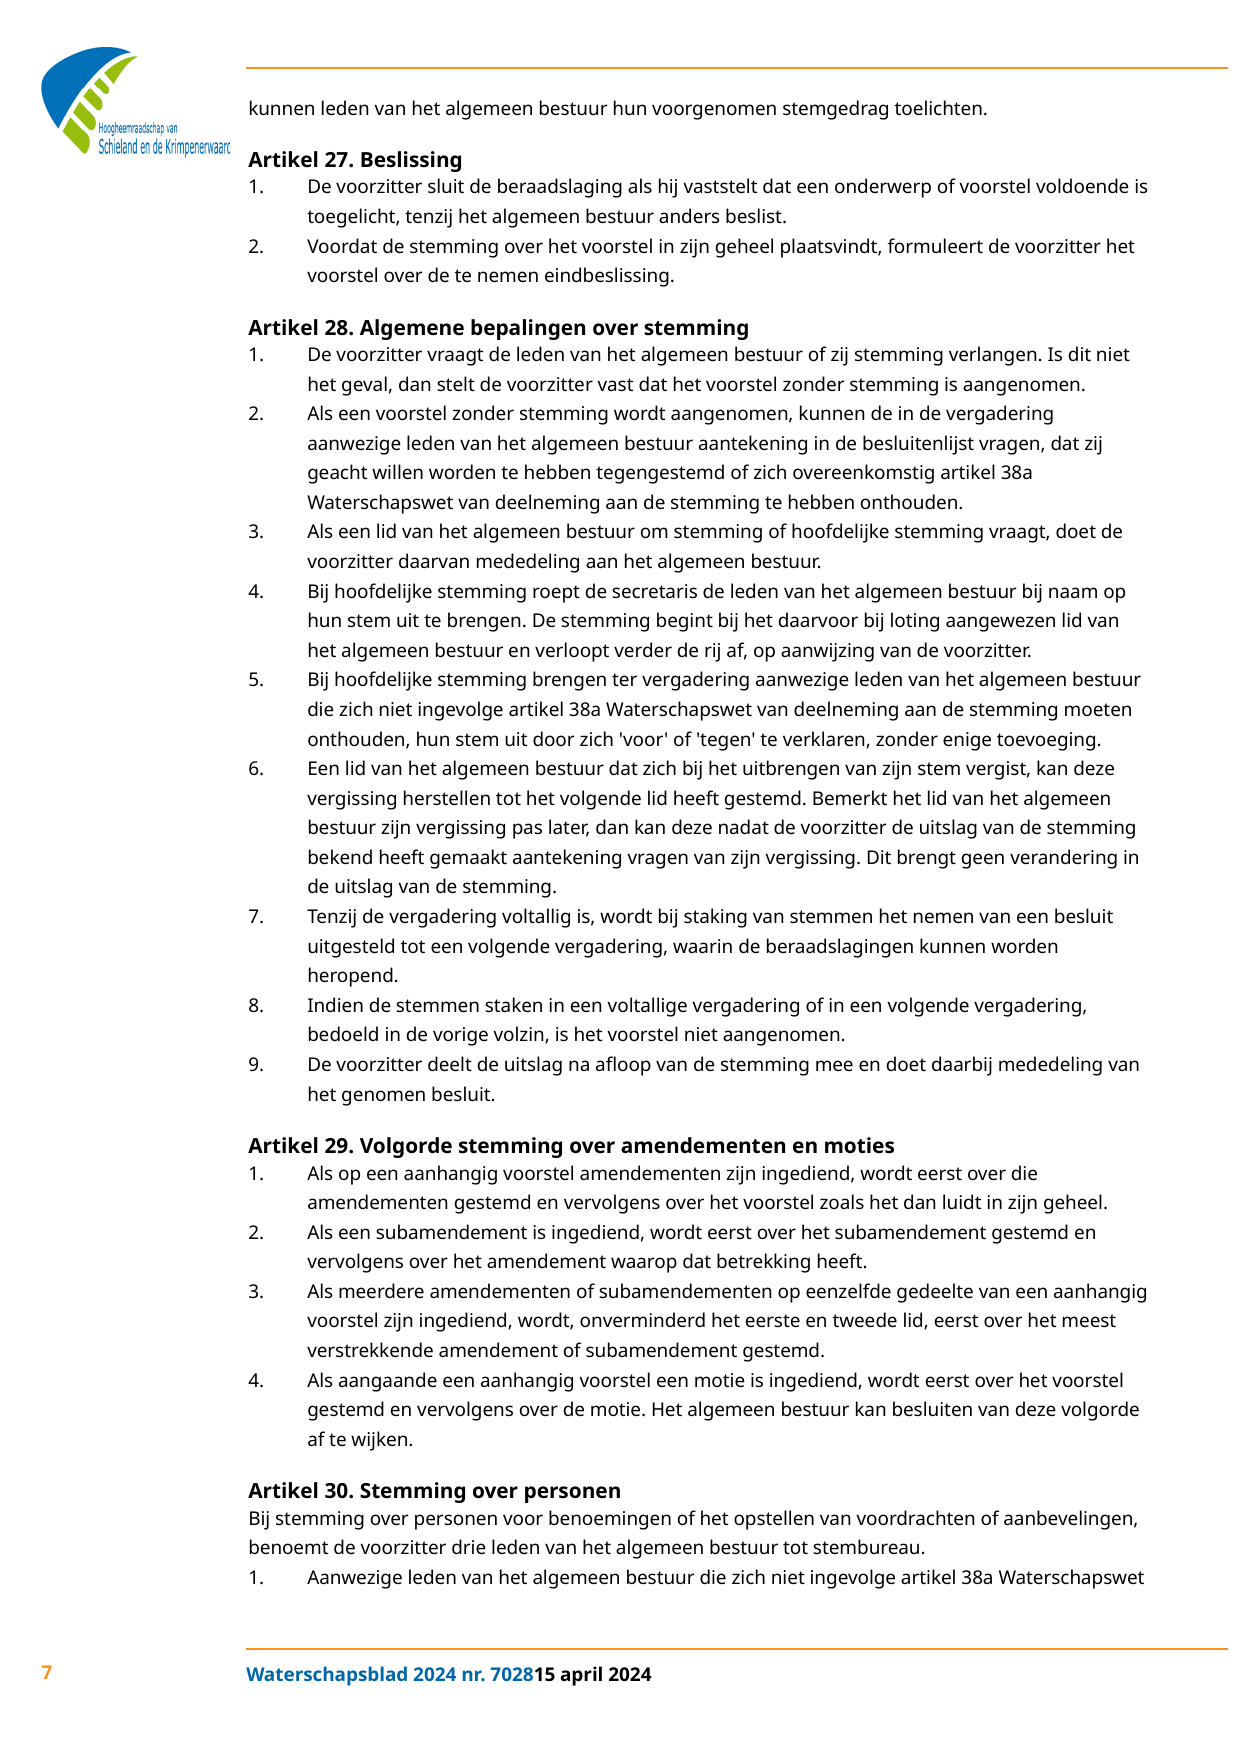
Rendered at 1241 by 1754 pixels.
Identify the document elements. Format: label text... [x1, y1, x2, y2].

text Artikel 27. Beslissing [248, 145, 1152, 174]
text Artikel 29. Volgorde stemming over amendementen en moties [248, 1131, 1152, 1160]
text Bij stemming over personen voor benoemingen of het opstellen van voordrachten of aanbevelingen, benoemt de voorzitter drie leden van het algemeen bestuur tot stembureau. [248, 1505, 1152, 1560]
list Tenzij de vergadering voltallig is, wordt bij staking van stemmen het nemen van een besluit uitgesteld tot een volgende vergadering, waarin de beraadslagingen kunnen worden heropend. [248, 903, 1152, 988]
list Als een lid van het algemeen bestuur om stemming of hoofdelijke stemming vraagt, doet de voorzitter daarvan mededeling aan het algemeen bestuur. [248, 519, 1152, 574]
list Bij hoofdelijke stemming roept de secretaris de leden van het algemeen bestuur bij naam op hun stem uit te brengen. De stemming begint bij het daarvoor bij loting aangewezen lid van het algemeen bestuur en verloopt verder de rij af, op aanwijzing van de voorzitter. [248, 578, 1152, 663]
list De voorzitter vraagt de leden van het algemeen bestuur of zij stemming verlangen. Is dit niet het geval, dan stelt de voorzitter vast dat het voorstel zonder stemming is aangenomen. [248, 341, 1152, 397]
list Als een subamendement is ingediend, wordt eerst over het subamendement gestemd en vervolgens over het amendement waarop dat betrekking heeft. [248, 1219, 1152, 1274]
list Voordat de stemming over het voorstel in zijn geheel plaatsvindt, formuleert de voorzitter het voorstel over de te nemen eindbeslissing. [248, 233, 1152, 288]
list Bij hoofdelijke stemming brengen ter vergadering aanwezige leden van het algemeen bestuur die zich niet ingevolge artikel 38a Waterschapswet van deelneming aan de stemming moeten onthouden, hun stem uit door zich 'voor' of 'tegen' te verklaren, zonder enige toevoeging. [248, 667, 1152, 752]
list Als een voorstel zonder stemming wordt aangenomen, kunnen de in de vergadering aanwezige leden van het algemeen bestuur aantekening in de besluitenlijst vragen, dat zij geacht willen worden te hebben tegengestemd of zich overeenkomstig artikel 38a Waterschapswet van deelneming aan de stemming te hebben onthouden. [248, 400, 1152, 515]
text kunnen leden van het algemeen bestuur hun voorgenomen stemgedrag toelichten. [248, 95, 1152, 121]
list De voorzitter deelt de uitslag na afloop van de stemming mee en doet daarbij mededeling van het genomen besluit. [248, 1051, 1152, 1107]
list Als aangaande een aanhangig voorstel een motie is ingediend, wordt eerst over het voorstel gestemd en vervolgens over de motie. Het algemeen bestuur kan besluiten van deze volgorde af te wijken. [248, 1367, 1152, 1452]
text Artikel 30. Stemming over personen [248, 1476, 1152, 1505]
list De voorzitter sluit de beraadslaging als hij vaststelt dat een onderwerp of voorstel voldoende is toegelicht, tenzij het algemeen bestuur anders beslist. [248, 174, 1152, 229]
picture [41, 47, 231, 172]
text Artikel 28. Algemene bepalingen over stemming [248, 313, 1152, 341]
list Aanwezige leden van het algemeen bestuur die zich niet ingevolge artikel 38a Waterschapswet [248, 1564, 1152, 1590]
list Als meerdere amendementen of subamendementen op eenzelfde gedeelte van een aanhangig voorstel zijn ingediend, wordt, onverminderd het eerste en tweede lid, eerst over het meest verstrekkende amendement of subamendement gestemd. [248, 1278, 1152, 1363]
list Als op een aanhangig voorstel amendementen zijn ingediend, wordt eerst over die amendementen gestemd en vervolgens over het voorstel zoals het dan luidt in zijn geheel. [248, 1160, 1152, 1215]
list Een lid van het algemeen bestuur dat zich bij het uitbrengen van zijn stem vergist, kan deze vergissing herstellen tot het volgende lid heeft gestemd. Bemerkt het lid van het algemeen bestuur zijn vergissing pas later, dan kan deze nadat de voorzitter de uitslag van de stemming bekend heeft gemaakt aantekening vragen van zijn vergissing. Dit brengt geen verandering in de uitslag van de stemming. [248, 755, 1152, 899]
list Indien de stemmen staken in een voltallige vergadering of in een volgende vergadering, bedoeld in de vorige volzin, is het voorstel niet aangenomen. [248, 992, 1152, 1047]
